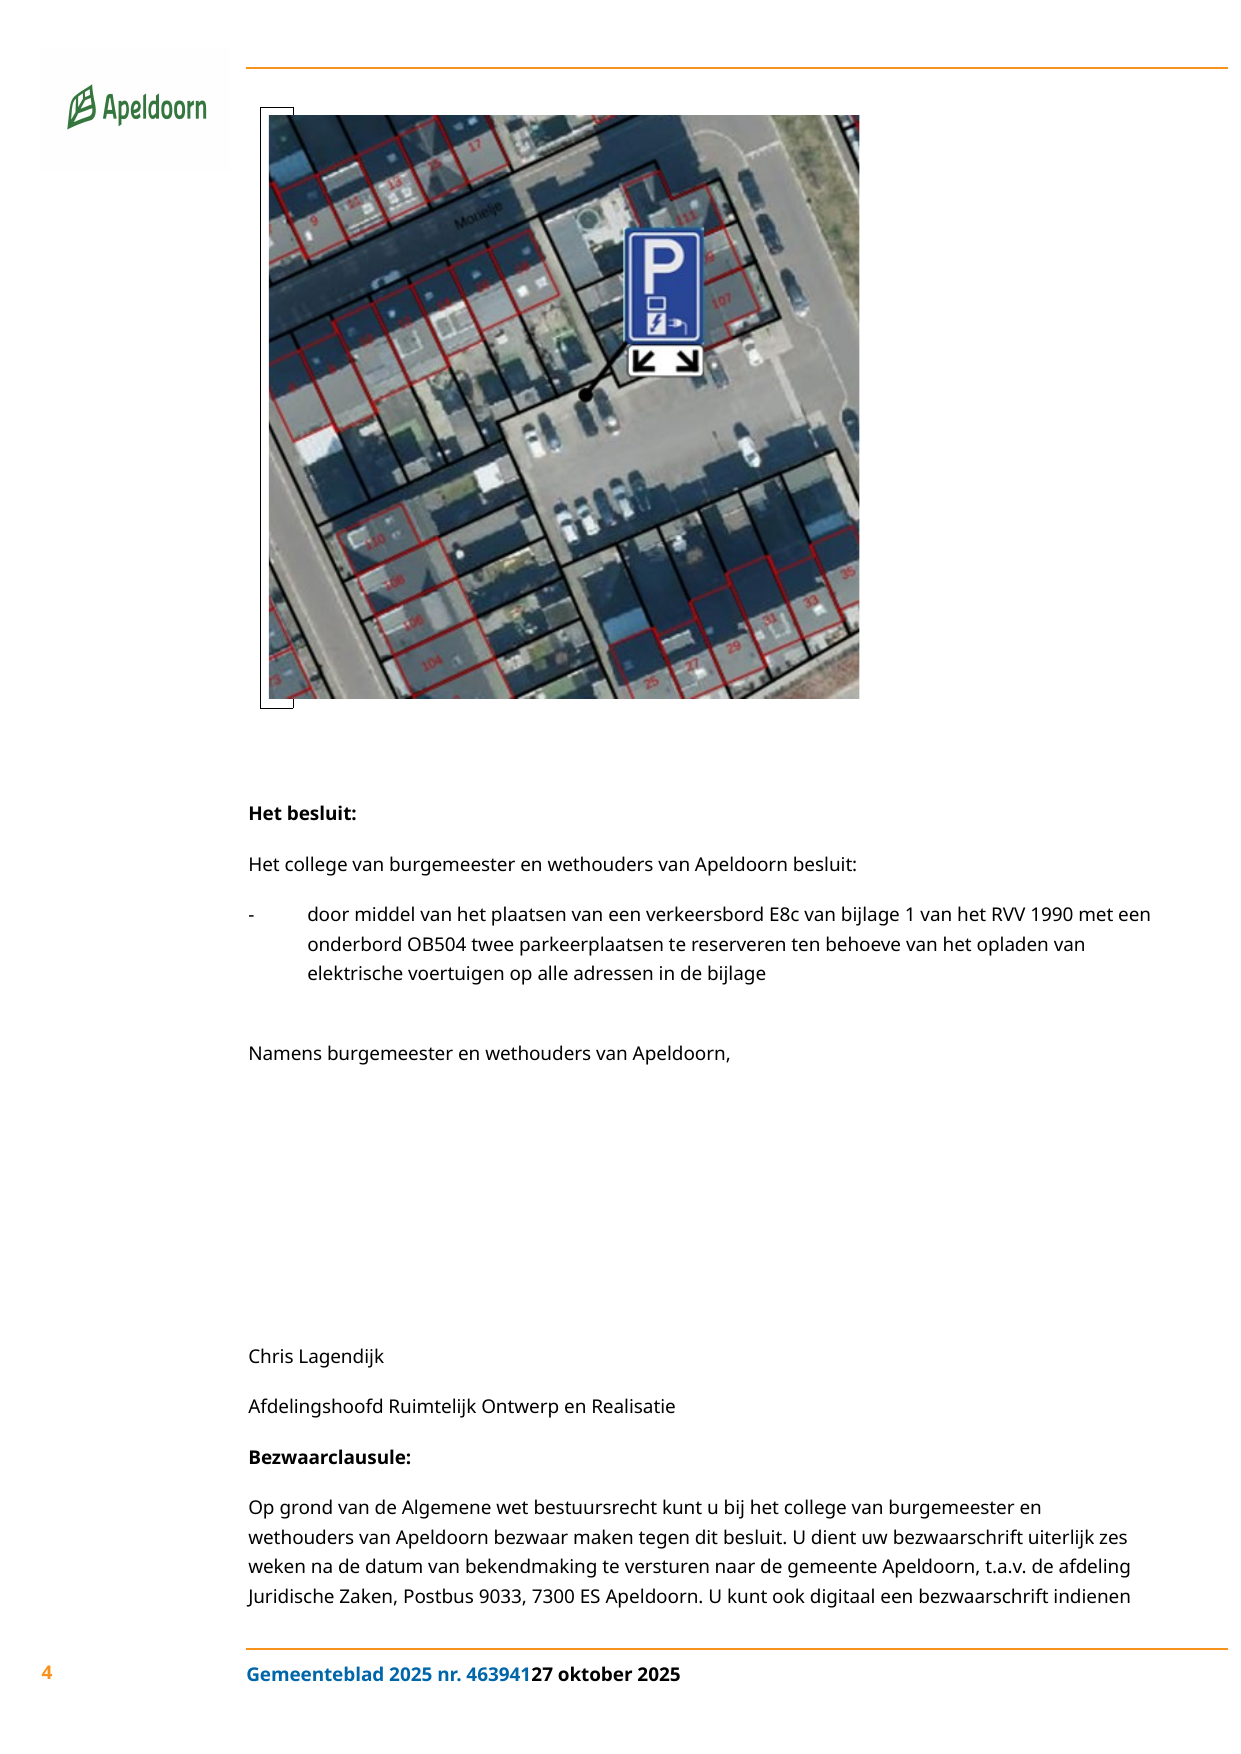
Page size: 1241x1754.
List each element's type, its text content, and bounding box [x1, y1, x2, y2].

picture [41, 47, 231, 172]
text Namens burgemeester en wethouders van Apeldoorn, [248, 1041, 1152, 1066]
text Op grond van de Algemene wet bestuursrecht kunt u bij het college van burgemeester en wethouders van Apeldoorn bezwaar maken tegen dit besluit. U dient uw bezwaarschrift uiterlijk zes weken na de datum van bekendmaking te versturen naar de gemeente Apeldoorn, t.a.v. de afdeling Juridische Zaken, Postbus 9033, 7300 ES Apeldoorn. U kunt ook digitaal een bezwaarschrift indienen [248, 1494, 1152, 1609]
text Het besluit: [248, 801, 1152, 826]
list door middel van het plaatsen van een verkeersbord E8c van bijlage 1 van het RVV 1990 met een onderbord OB504 twee parkeerplaatsen te reserveren ten behoeve van het opladen van elektrische voertuigen op alle adressen in de bijlage [248, 901, 1152, 986]
text Afdelingshoofd Ruimtelijk Ontwerp en Realisatie [248, 1393, 1152, 1419]
picture [268, 115, 860, 699]
text Chris Lagendijk [248, 1343, 1152, 1369]
text Het college van burgemeester en wethouders van Apeldoorn besluit: [248, 851, 1152, 877]
text Bezwaarclausule: [248, 1444, 1152, 1470]
